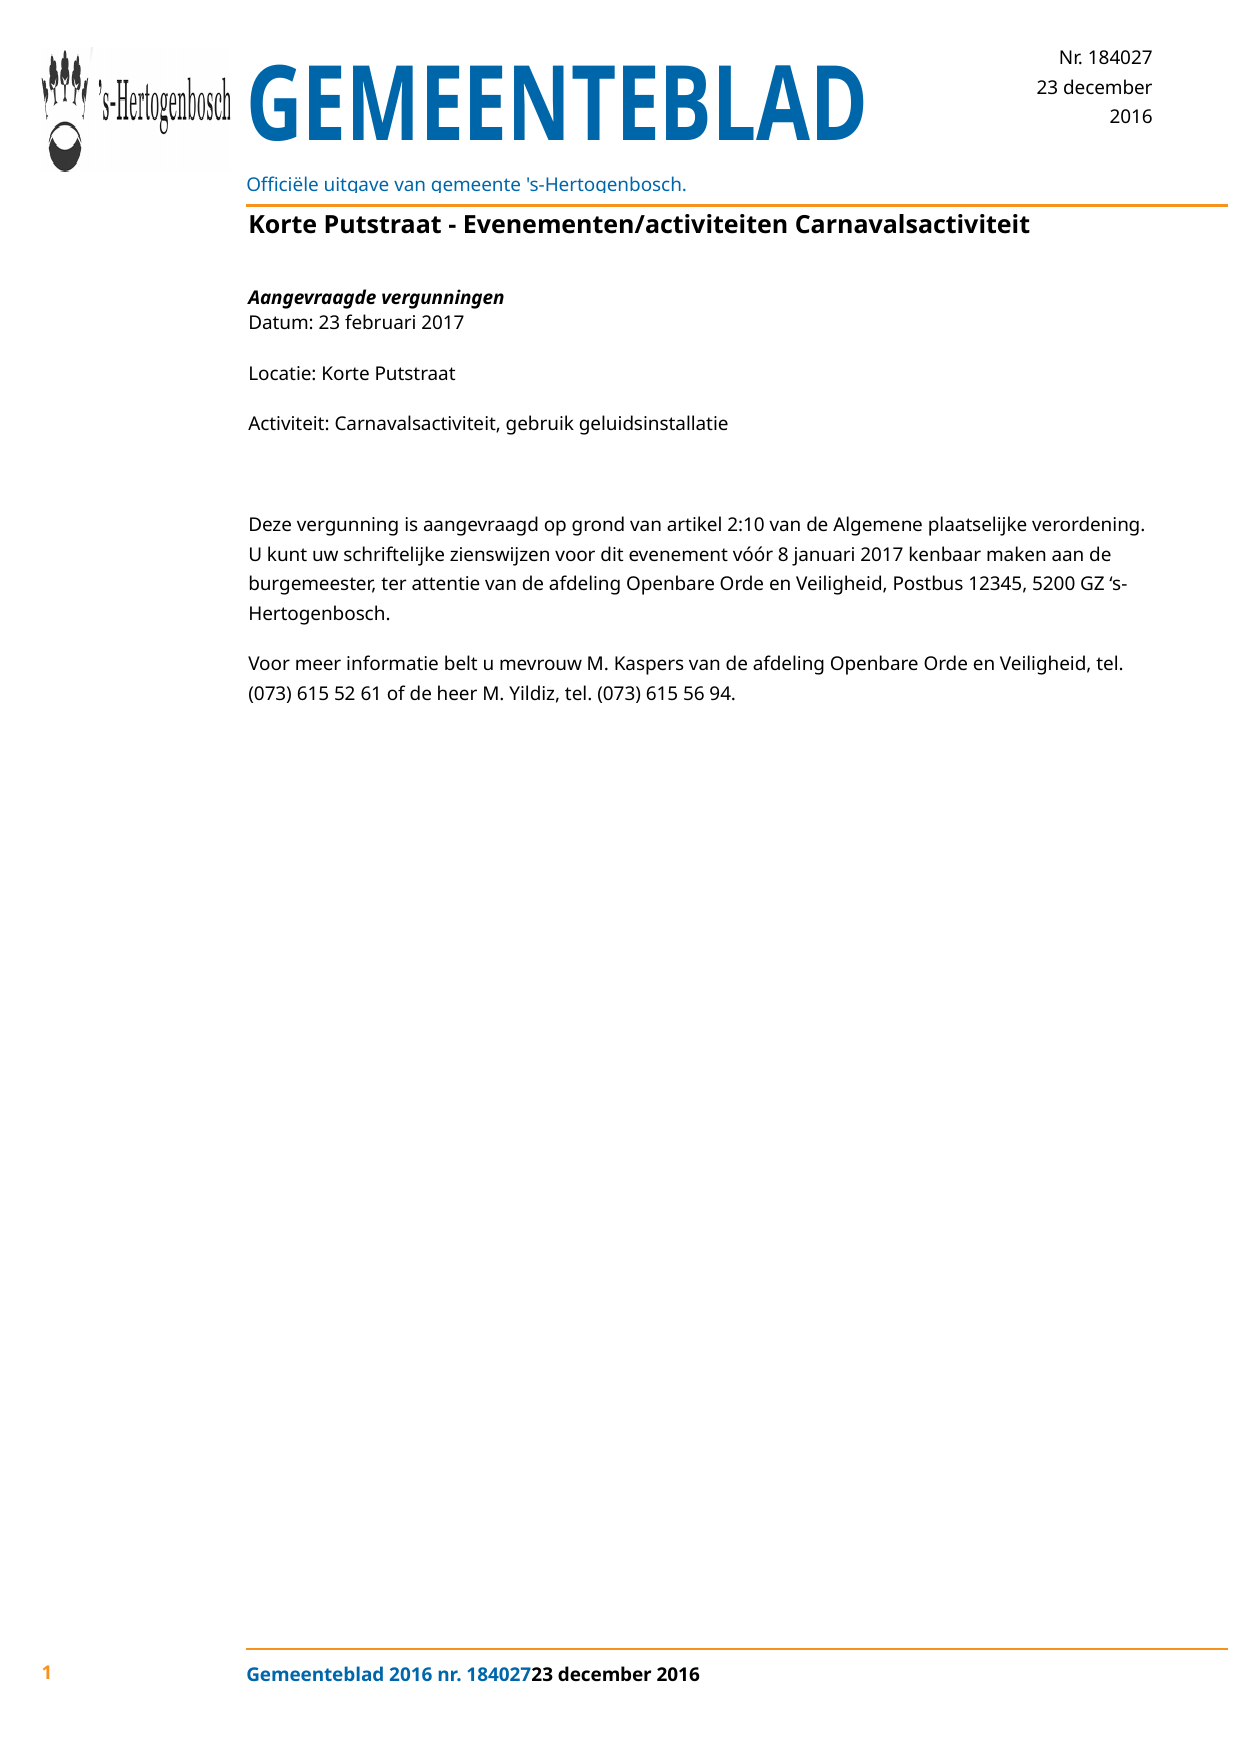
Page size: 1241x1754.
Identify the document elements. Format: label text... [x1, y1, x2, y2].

text Voor meer informatie belt u mevrouw M. Kaspers van de afdeling Openbare Orde en Veiligheid, tel. (073) 615 52 61 of de heer M. Yildiz, tel. (073) 615 56 94. [248, 650, 1152, 706]
text Aangevraagde vergunningen [248, 284, 1152, 309]
text Activiteit: Carnavalsactiviteit, gebruik geluidsinstallatie [248, 410, 1152, 436]
picture [41, 47, 231, 172]
text Datum: 23 februari 2017 [248, 309, 1152, 335]
text Locatie: Korte Putstraat [248, 360, 1152, 386]
text Deze vergunning is aangevraagd op grond van artikel 2:10 van de Algemene plaatselijke verordening. U kunt uw schriftelijke zienswijzen voor dit evenement vóór 8 januari 2017 kenbaar maken aan de burgemeester, ter attentie van de afdeling Openbare Orde en Veiligheid, Postbus 12345, 5200 GZ ‘s-Hertogenbosch. [248, 511, 1152, 626]
text Korte Putstraat - Evenementen/activiteiten Carnavalsactiviteit [248, 207, 1152, 241]
